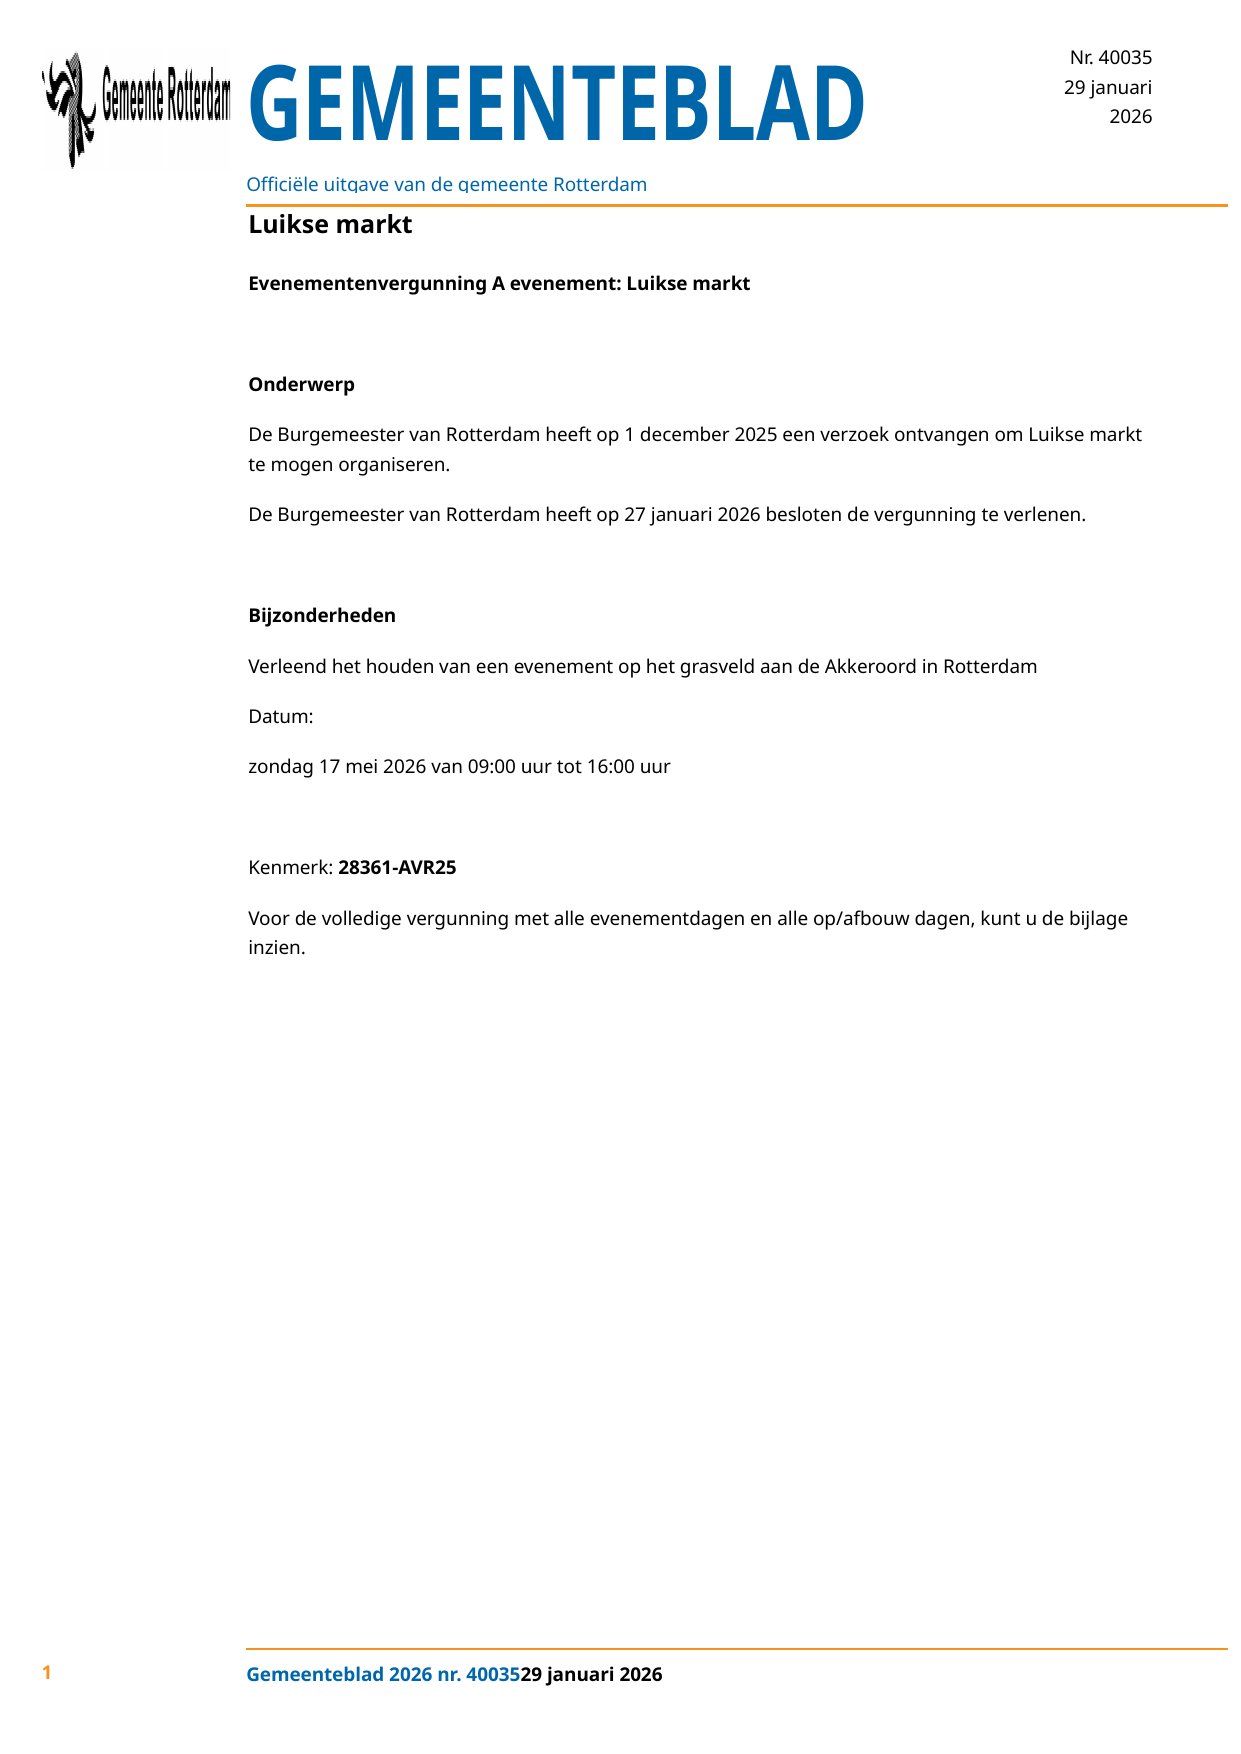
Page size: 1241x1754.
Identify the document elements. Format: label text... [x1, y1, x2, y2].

text Verleend het houden van een evenement op het grasveld aan de Akkeroord in Rotterdam [248, 653, 1152, 678]
text De Burgemeester van Rotterdam heeft op 1 december 2025 een verzoek ontvangen om Luikse markt te mogen organiseren. [248, 422, 1152, 477]
text Luikse markt [248, 207, 1152, 241]
text Datum: [248, 703, 1152, 729]
text De Burgemeester van Rotterdam heeft op 27 januari 2026 besloten de vergunning te verlenen. [248, 502, 1152, 527]
text Evenementenvergunning A evenement: Luikse markt [248, 270, 1152, 296]
picture [41, 47, 231, 172]
text Kenmerk: 28361-AVR25 [248, 854, 1152, 880]
text Voor de volledige vergunning met alle evenementdagen en alle op/afbouw dagen, kunt u de bijlage inzien. [248, 905, 1152, 960]
text zondag 17 mei 2026 van 09:00 uur tot 16:00 uur [248, 754, 1152, 779]
text Onderwerp [248, 371, 1152, 397]
text Bijzonderheden [248, 602, 1152, 628]
